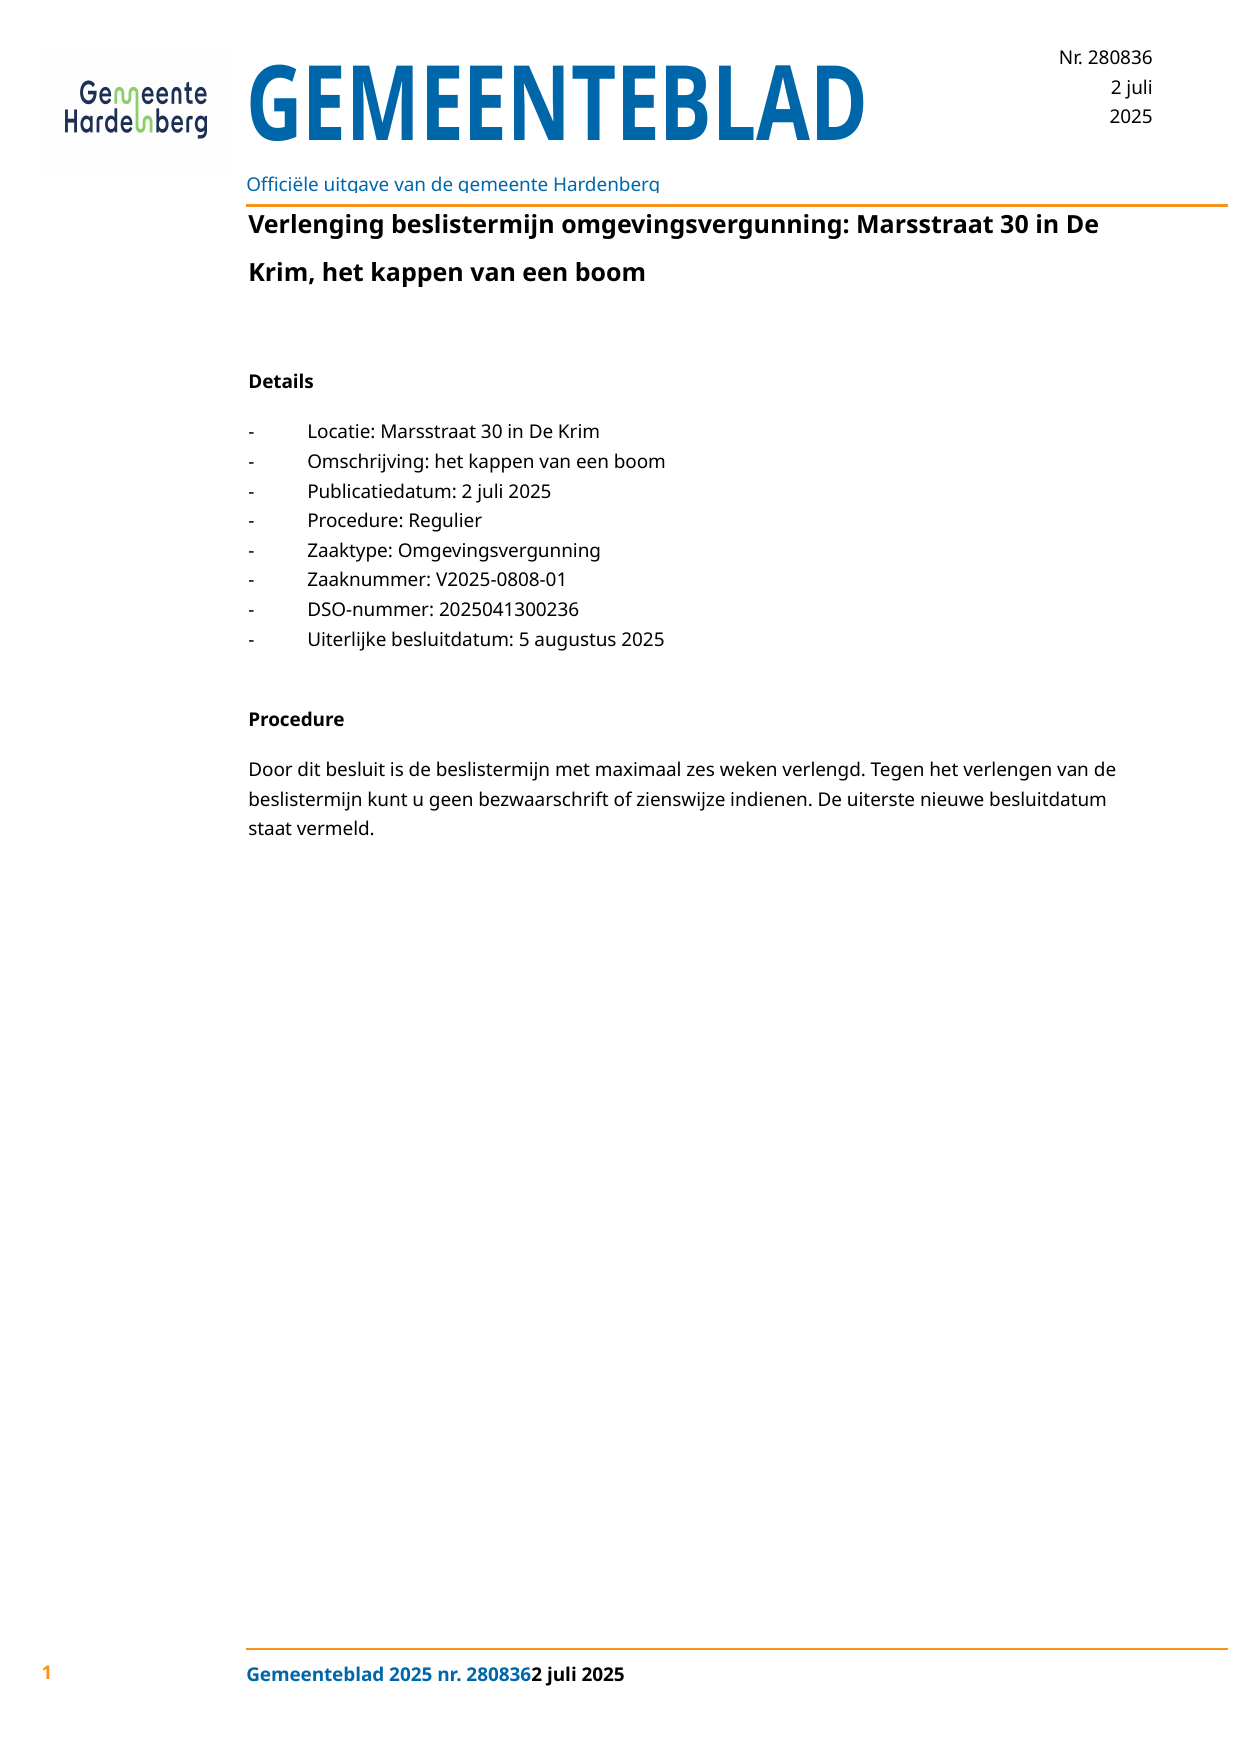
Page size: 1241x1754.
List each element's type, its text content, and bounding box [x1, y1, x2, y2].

list Zaaknummer: V2025-0808-01 [248, 567, 1152, 592]
picture [41, 47, 231, 172]
list Zaaktype: Omgevingsvergunning [248, 537, 1152, 563]
list DSO-nummer: 2025041300236 [248, 596, 1152, 622]
text Procedure [248, 706, 1152, 732]
list Publicatiedatum: 2 juli 2025 [248, 478, 1152, 504]
list Locatie: Marsstraat 30 in De Krim [248, 419, 1152, 444]
list Omschrijving: het kappen van een boom [248, 448, 1152, 474]
text Verlenging beslistermijn omgevingsvergunning: Marsstraat 30 in De Krim, het kappen van een boom [248, 207, 1152, 288]
list Procedure: Regulier [248, 507, 1152, 533]
text Door dit besluit is de beslistermijn met maximaal zes weken verlengd. Tegen het verlengen van de beslistermijn kunt u geen bezwaarschrift of zienswijze indienen. De uiterste nieuwe besluitdatum staat vermeld. [248, 756, 1152, 841]
list Uiterlijke besluitdatum: 5 augustus 2025 [248, 626, 1152, 652]
text Details [248, 368, 1152, 394]
